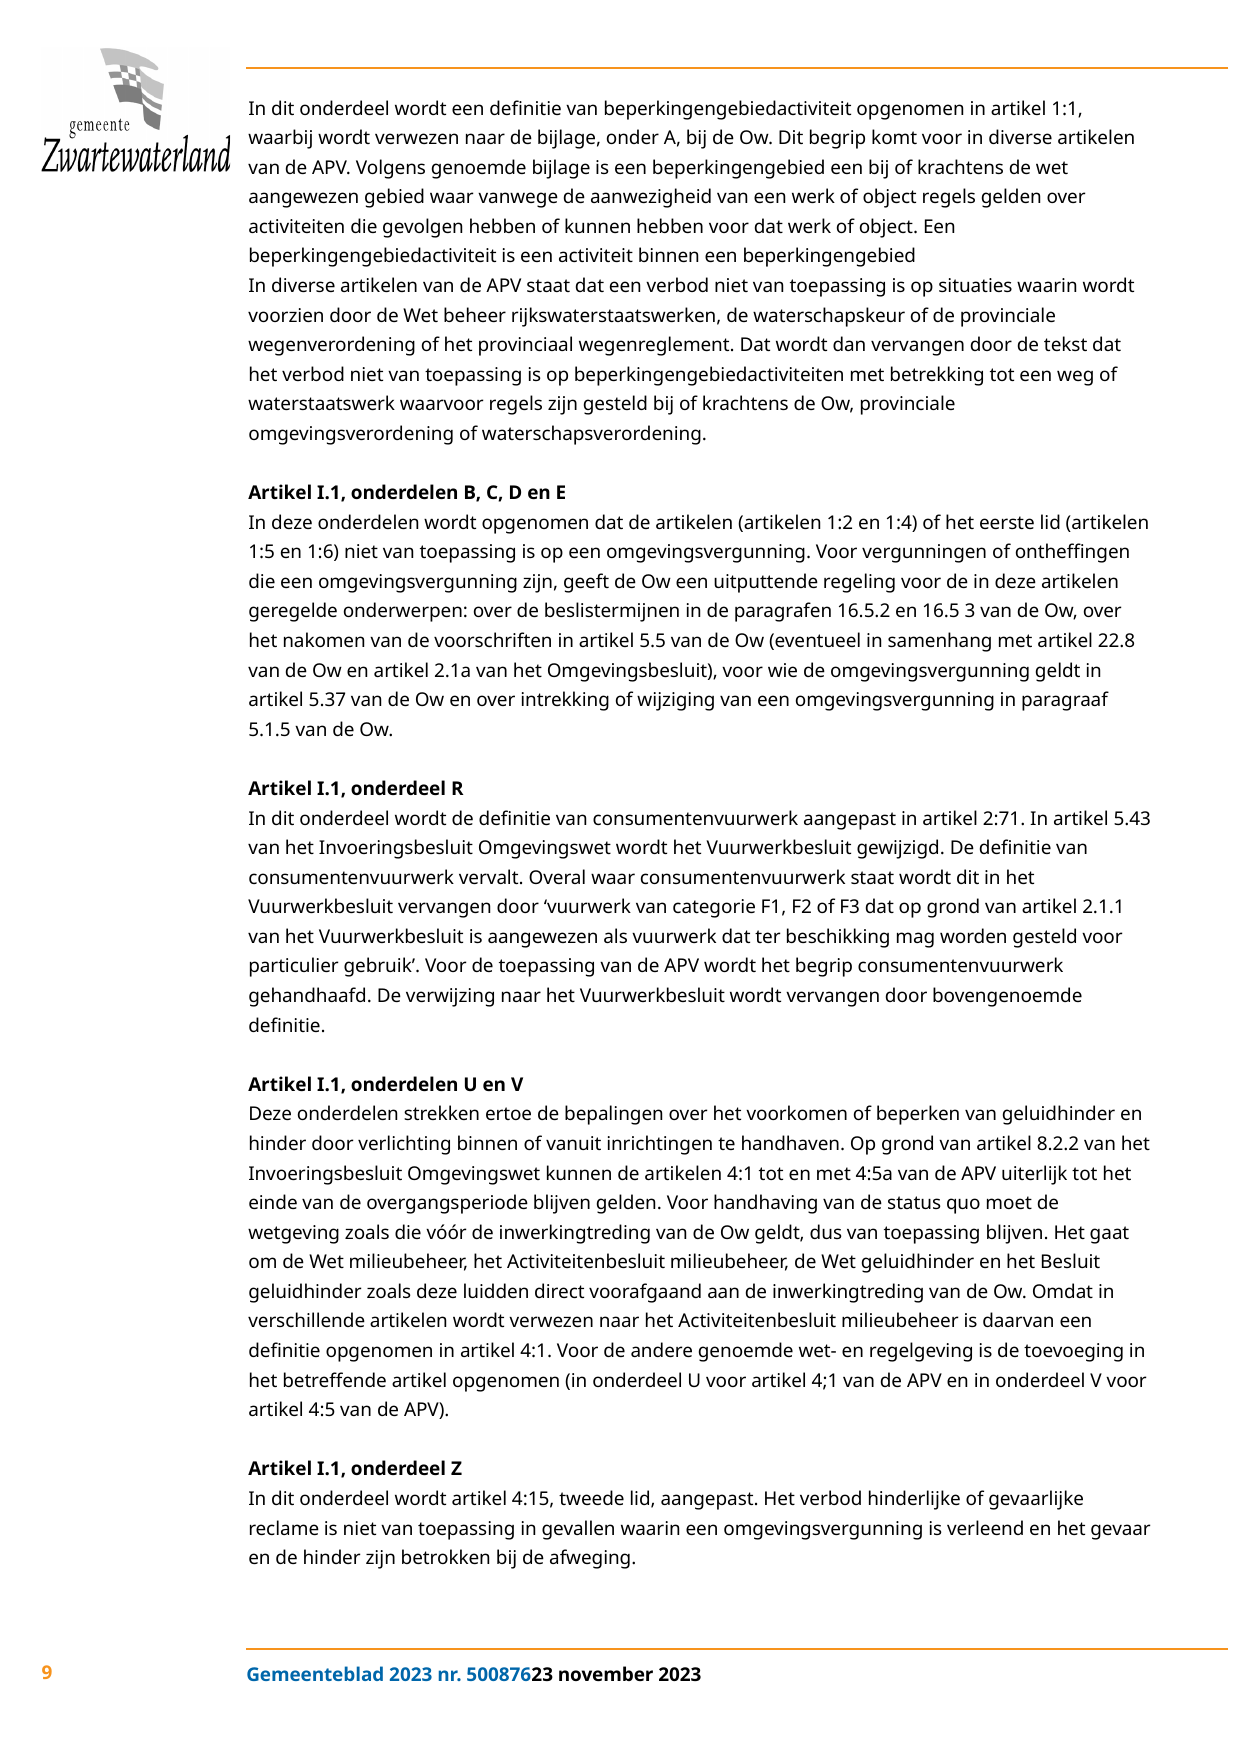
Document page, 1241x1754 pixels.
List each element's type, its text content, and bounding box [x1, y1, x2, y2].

picture [41, 47, 231, 172]
text In dit onderdeel wordt een definitie van beperkingengebiedactiviteit opgenomen in artikel 1:1, waarbij wordt verwezen naar de bijlage, onder A, bij de Ow. Dit begrip komt voor in diverse artikelen van de APV. Volgens genoemde bijlage is een beperkingengebied een bij of krachtens de wet aangewezen gebied waar vanwege de aanwezigheid van een werk of object regels gelden over activiteiten die gevolgen hebben of kunnen hebben voor dat werk of object. Een beperkingengebiedactiviteit is een activiteit binnen een beperkingengebied [248, 95, 1152, 268]
text In dit onderdeel wordt de definitie van consumentenvuurwerk aangepast in artikel 2:71. In artikel 5.43 van het Invoeringsbesluit Omgevingswet wordt het Vuurwerkbesluit gewijzigd. De definitie van consumentenvuurwerk vervalt. Overal waar consumentenvuurwerk staat wordt dit in het Vuurwerkbesluit vervangen door ‘vuurwerk van categorie F1, F2 of F3 dat op grond van artikel 2.1.1 van het Vuurwerkbesluit is aangewezen als vuurwerk dat ter beschikking mag worden gesteld voor particulier gebruik’. Voor de toepassing van de APV wordt het begrip consumentenvuurwerk gehandhaafd. De verwijzing naar het Vuurwerkbesluit wordt vervangen door bovengenoemde definitie. [248, 805, 1152, 1038]
text Artikel I.1, onderdeel Z [248, 1456, 1152, 1481]
text In deze onderdelen wordt opgenomen dat de artikelen (artikelen 1:2 en 1:4) of het eerste lid (artikelen 1:5 en 1:6) niet van toepassing is op een omgevingsvergunning. Voor vergunningen of ontheffingen die een omgevingsvergunning zijn, geeft de Ow een uitputtende regeling voor de in deze artikelen geregelde onderwerpen: over de beslistermijnen in de paragrafen 16.5.2 en 16.5 3 van de Ow, over het nakomen van de voorschriften in artikel 5.5 van de Ow (eventueel in samenhang met artikel 22.8 van de Ow en artikel 2.1a van het Omgevingsbesluit), voor wie de omgevingsvergunning geldt in artikel 5.37 van de Ow en over intrekking of wijziging van een omgevingsvergunning in paragraaf 5.1.5 van de Ow. [248, 509, 1152, 742]
text Artikel I.1, onderdelen B, C, D en E [248, 479, 1152, 505]
text Artikel I.1, onderdeel R [248, 775, 1152, 801]
text In dit onderdeel wordt artikel 4:15, tweede lid, aangepast. Het verbod hinderlijke of gevaarlijke reclame is niet van toepassing in gevallen waarin een omgevingsvergunning is verleend en het gevaar en de hinder zijn betrokken bij de afweging. [248, 1485, 1152, 1570]
text Artikel I.1, onderdelen U en V [248, 1071, 1152, 1097]
text In diverse artikelen van de APV staat dat een verbod niet van toepassing is op situaties waarin wordt voorzien door de Wet beheer rijkswaterstaatswerken, de waterschapskeur of de provinciale wegenverordening of het provinciaal wegenreglement. Dat wordt dan vervangen door de tekst dat het verbod niet van toepassing is op beperkingengebiedactiviteiten met betrekking tot een weg of waterstaatswerk waarvoor regels zijn gesteld bij of krachtens de Ow, provinciale omgevingsverordening of waterschapsverordening. [248, 272, 1152, 446]
text Deze onderdelen strekken ertoe de bepalingen over het voorkomen of beperken van geluidhinder en hinder door verlichting binnen of vanuit inrichtingen te handhaven. Op grond van artikel 8.2.2 van het Invoeringsbesluit Omgevingswet kunnen de artikelen 4:1 tot en met 4:5a van de APV uiterlijk tot het einde van de overgangsperiode blijven gelden. Voor handhaving van de status quo moet de wetgeving zoals die vóór de inwerkingtreding van de Ow geldt, dus van toepassing blijven. Het gaat om de Wet milieubeheer, het Activiteitenbesluit milieubeheer, de Wet geluidhinder en het Besluit geluidhinder zoals deze luidden direct voorafgaand aan de inwerkingtreding van de Ow. Omdat in verschillende artikelen wordt verwezen naar het Activiteitenbesluit milieubeheer is daarvan een definitie opgenomen in artikel 4:1. Voor de andere genoemde wet- en regelgeving is de toevoeging in het betreffende artikel opgenomen (in onderdeel U voor artikel 4;1 van de APV en in onderdeel V voor artikel 4:5 van de APV). [248, 1101, 1152, 1422]
